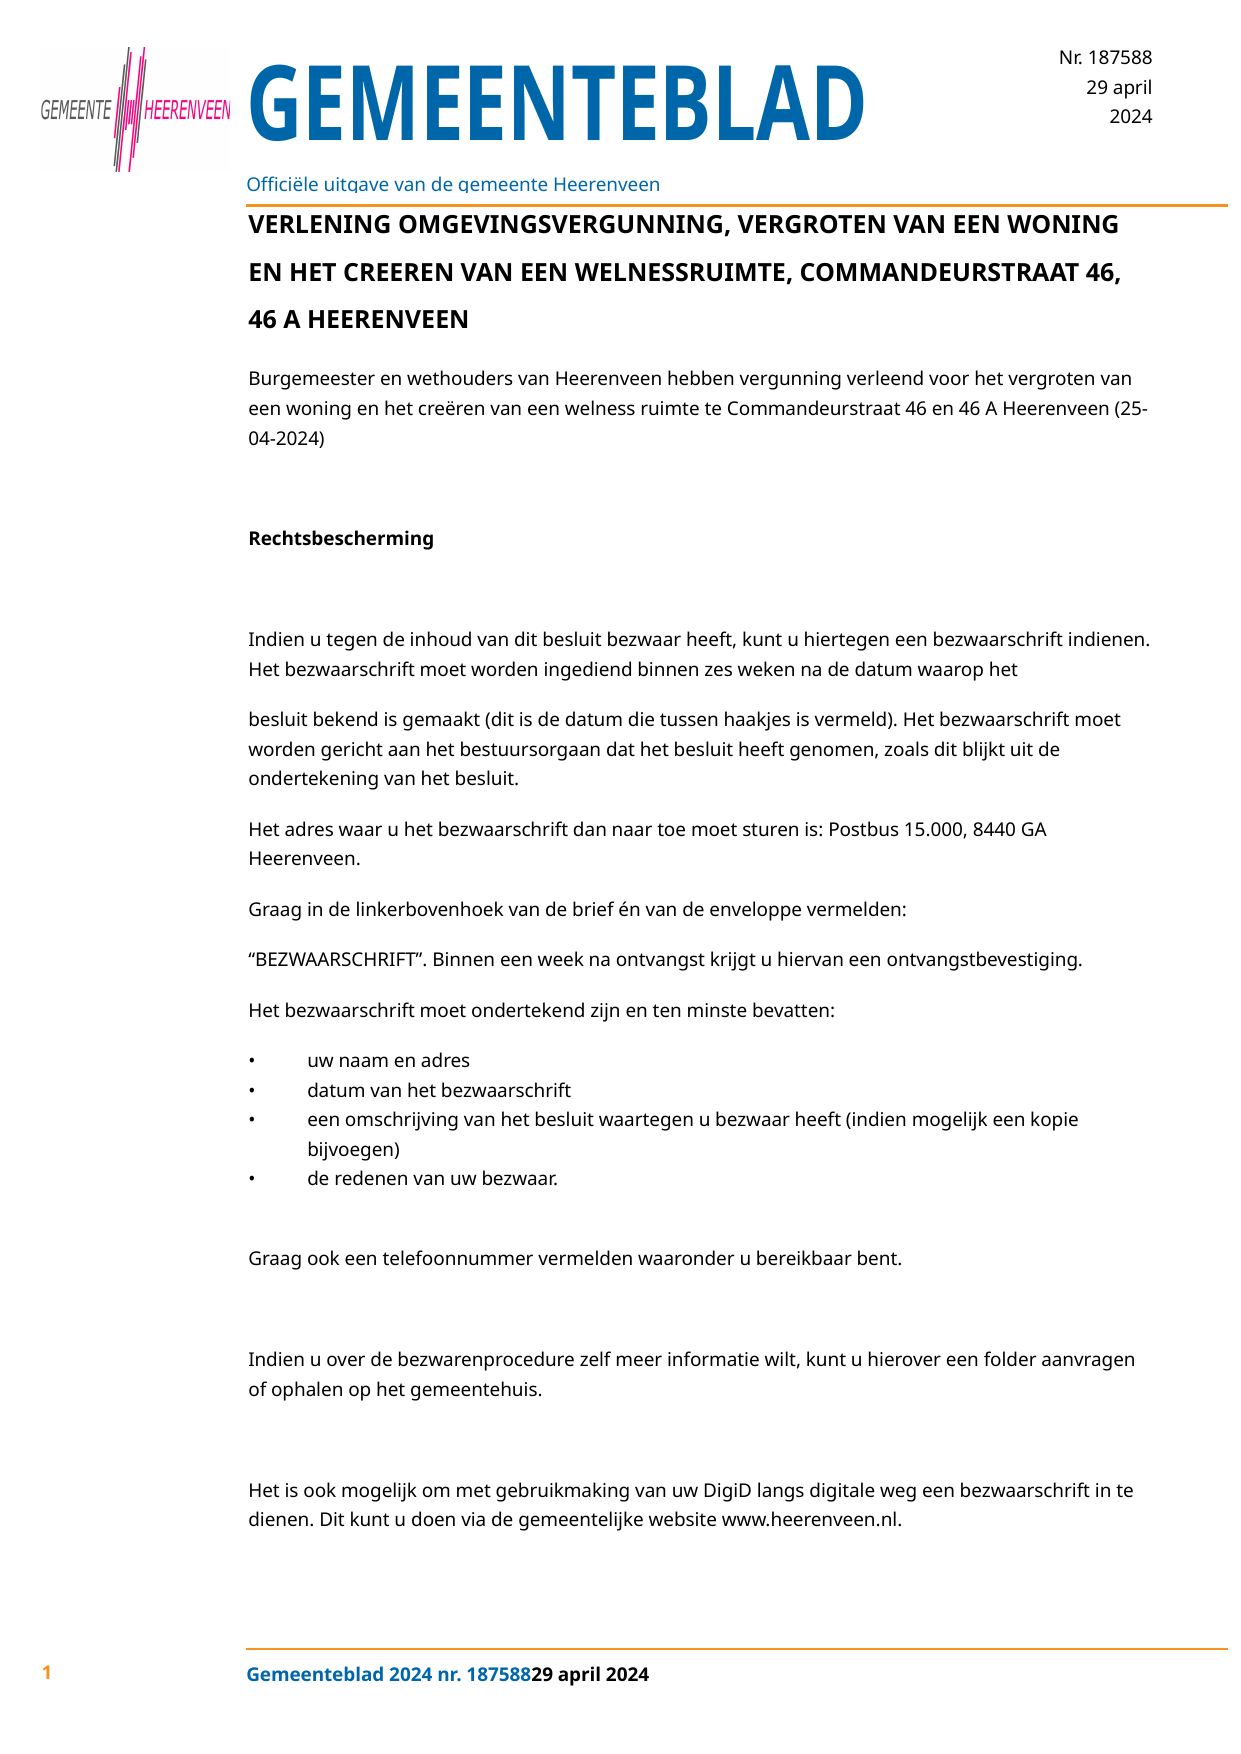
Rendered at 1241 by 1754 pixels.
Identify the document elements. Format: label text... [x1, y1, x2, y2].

text Graag in de linkerbovenhoek van de brief én van de enveloppe vermelden: [248, 896, 1152, 922]
text VERLENING OMGEVINGSVERGUNNING, VERGROTEN VAN EEN WONING EN HET CREEREN VAN EEN WELNESSRUIMTE, COMMANDEURSTRAAT 46, 46 A HEERENVEEN [248, 207, 1152, 336]
text Het bezwaarschrift moet ondertekend zijn en ten minste bevatten: [248, 997, 1152, 1022]
picture [41, 47, 231, 172]
text Indien u over de bezwarenprocedure zelf meer informatie wilt, kunt u hierover een folder aanvragen of ophalen op het gemeentehuis. [248, 1346, 1152, 1402]
text “BEZWAARSCHRIFT”. Binnen een week na ontvangst krijgt u hiervan een ontvangstbevestiging. [248, 946, 1152, 972]
text Rechtsbescherming [248, 526, 1152, 551]
text Het is ook mogelijk om met gebruikmaking van uw DigiD langs digitale weg een bezwaarschrift in te dienen. Dit kunt u doen via de gemeentelijke website www.heerenveen.nl. [248, 1477, 1152, 1532]
list uw naam en adres [248, 1047, 1152, 1073]
text besluit bekend is gemaakt (dit is de datum die tussen haakjes is vermeld). Het bezwaarschrift moet worden gericht aan het bestuursorgaan dat het besluit heeft genomen, zoals dit blijkt uit de ondertekening van het besluit. [248, 706, 1152, 791]
list de redenen van uw bezwaar. [248, 1166, 1152, 1191]
text Burgemeester en wethouders van Heerenveen hebben vergunning verleend voor het vergroten van een woning en het creëren van een welness ruimte te Commandeurstraat 46 en 46 A Heerenveen (25-04-2024) [248, 366, 1152, 450]
list datum van het bezwaarschrift [248, 1077, 1152, 1102]
text Het adres waar u het bezwaarschrift dan naar toe moet sturen is: Postbus 15.000, 8440 GA Heerenveen. [248, 816, 1152, 871]
list een omschrijving van het besluit waartegen u bezwaar heeft (indien mogelijk een kopie bijvoegen) [248, 1106, 1152, 1162]
text Graag ook een telefoonnummer vermelden waaronder u bereikbaar bent. [248, 1246, 1152, 1271]
text Indien u tegen de inhoud van dit besluit bezwaar heeft, kunt u hiertegen een bezwaarschrift indienen. Het bezwaarschrift moet worden ingediend binnen zes weken na de datum waarop het [248, 626, 1152, 682]
